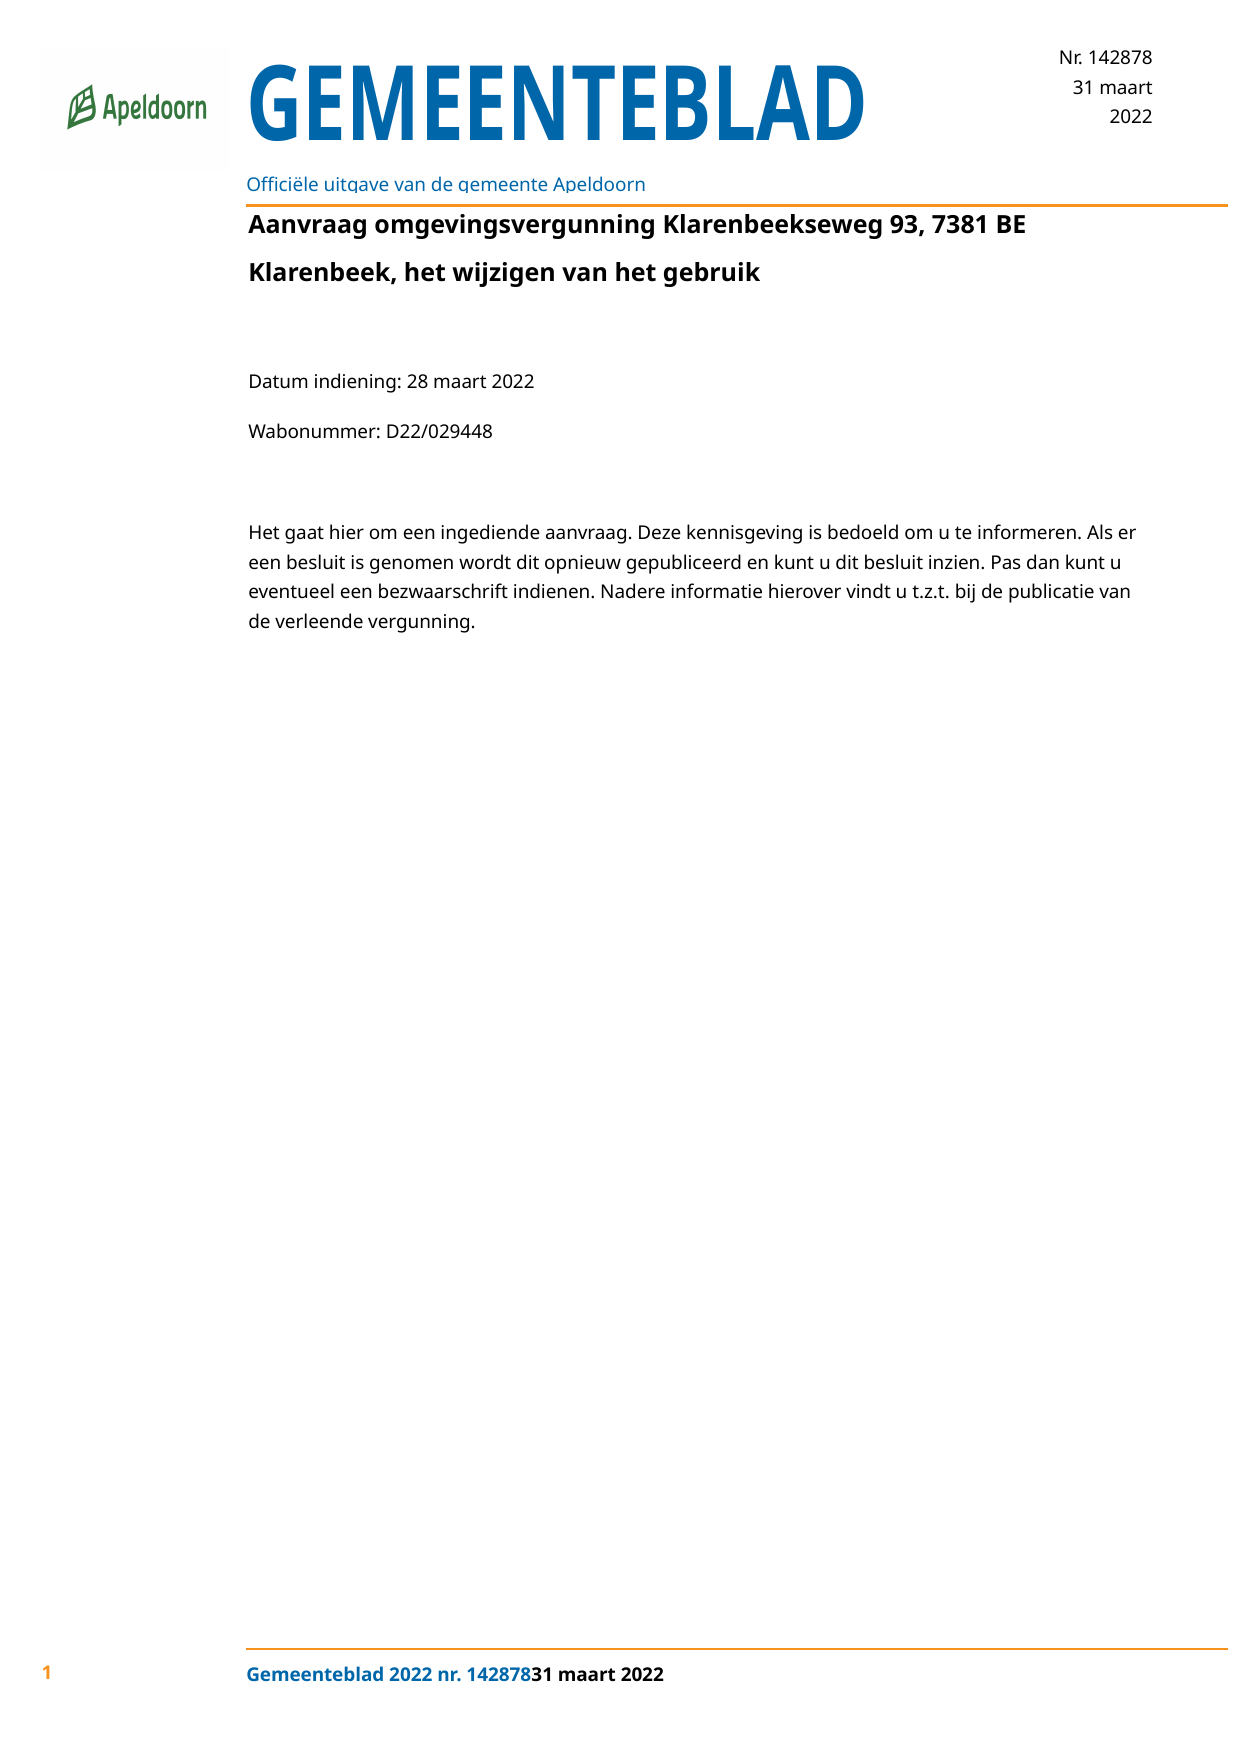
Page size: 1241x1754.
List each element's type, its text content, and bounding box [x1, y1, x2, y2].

text Aanvraag omgevingsvergunning Klarenbeekseweg 93, 7381 BE Klarenbeek, het wijzigen van het gebruik [248, 207, 1152, 288]
picture [41, 47, 231, 172]
text Wabonummer: D22/029448 [248, 419, 1152, 444]
text Datum indiening: 28 maart 2022 [248, 368, 1152, 394]
text Het gaat hier om een ingediende aanvraag. Deze kennisgeving is bedoeld om u te informeren. Als er een besluit is genomen wordt dit opnieuw gepubliceerd en kunt u dit besluit inzien. Pas dan kunt u eventueel een bezwaarschrift indienen. Nadere informatie hierover vindt u t.z.t. bij de publicatie van de verleende vergunning. [248, 519, 1152, 634]
